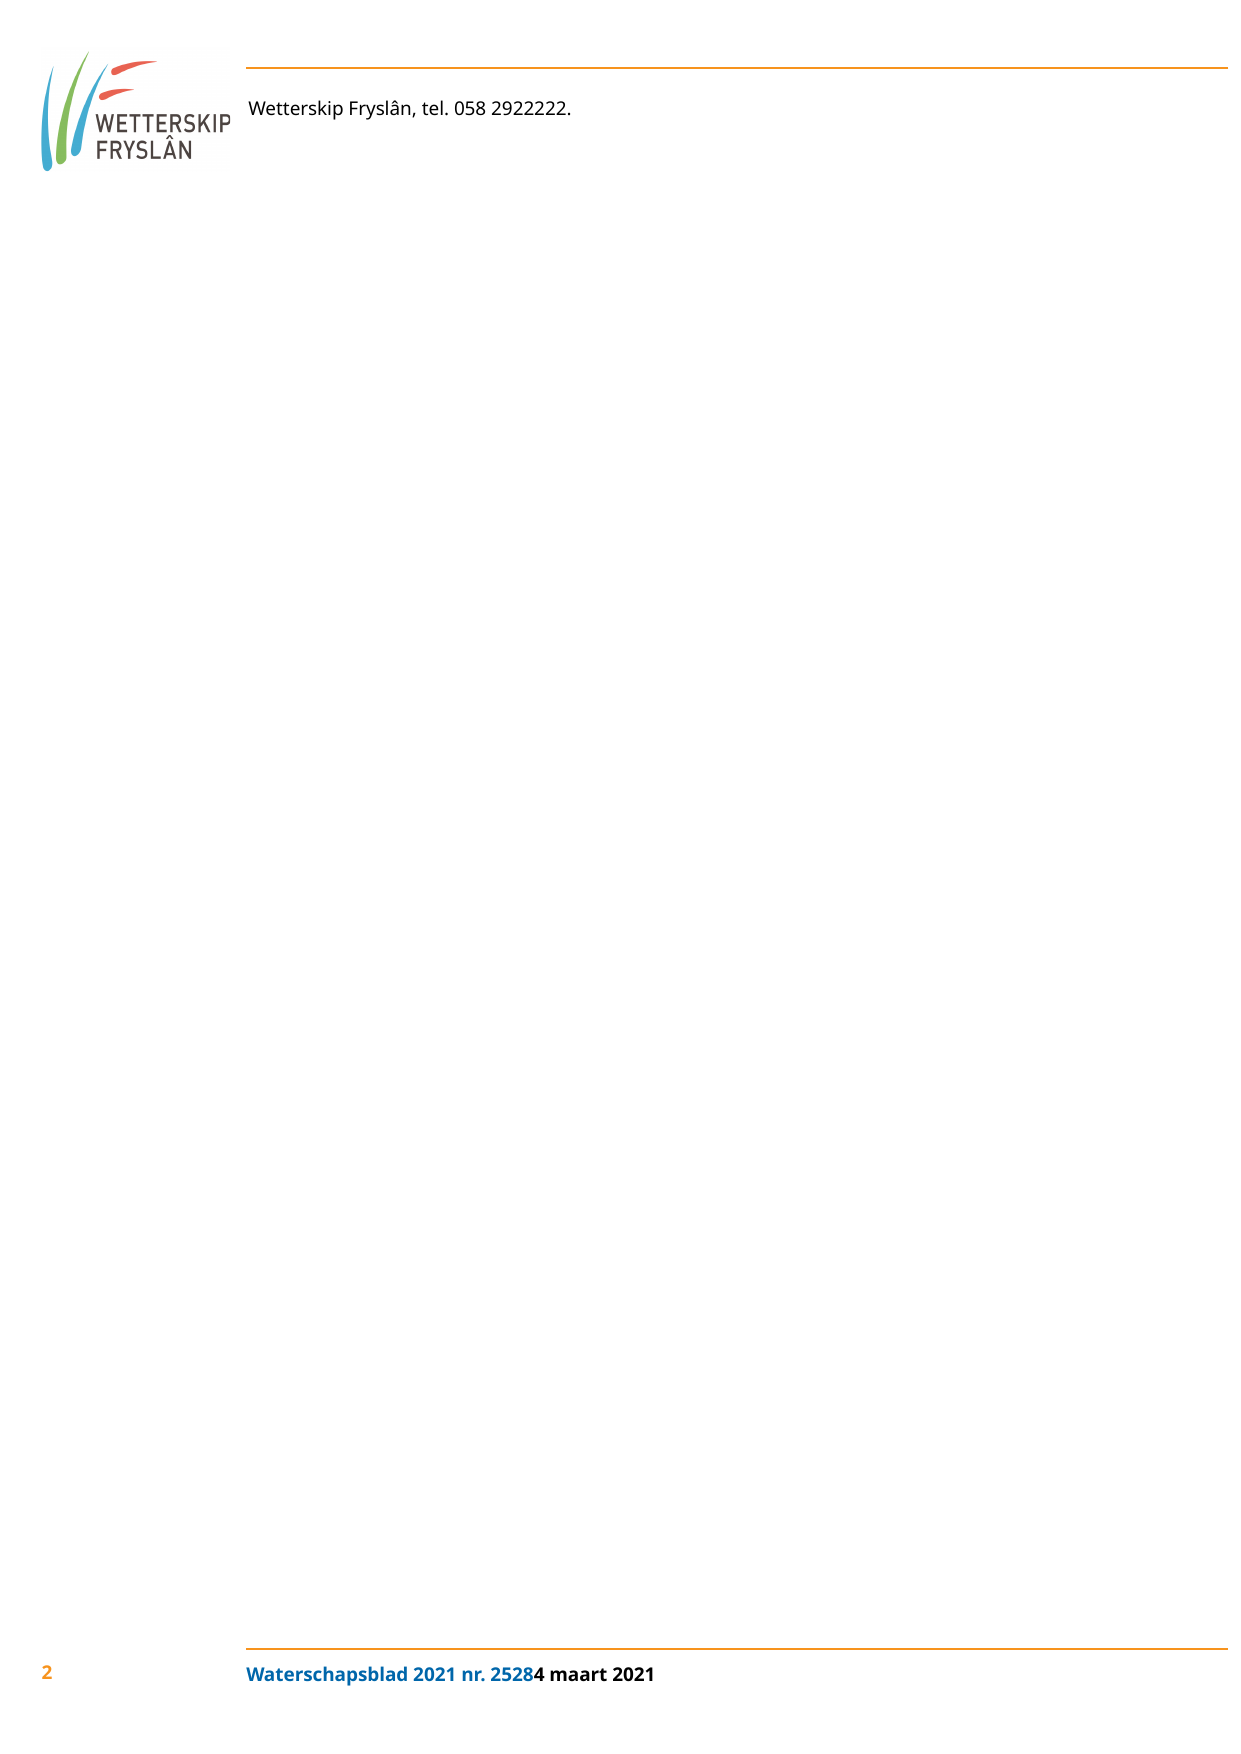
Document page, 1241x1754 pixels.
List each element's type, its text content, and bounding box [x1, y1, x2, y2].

text Wetterskip Fryslân, tel. 058 2922222. [248, 95, 1152, 121]
picture [41, 47, 231, 172]
